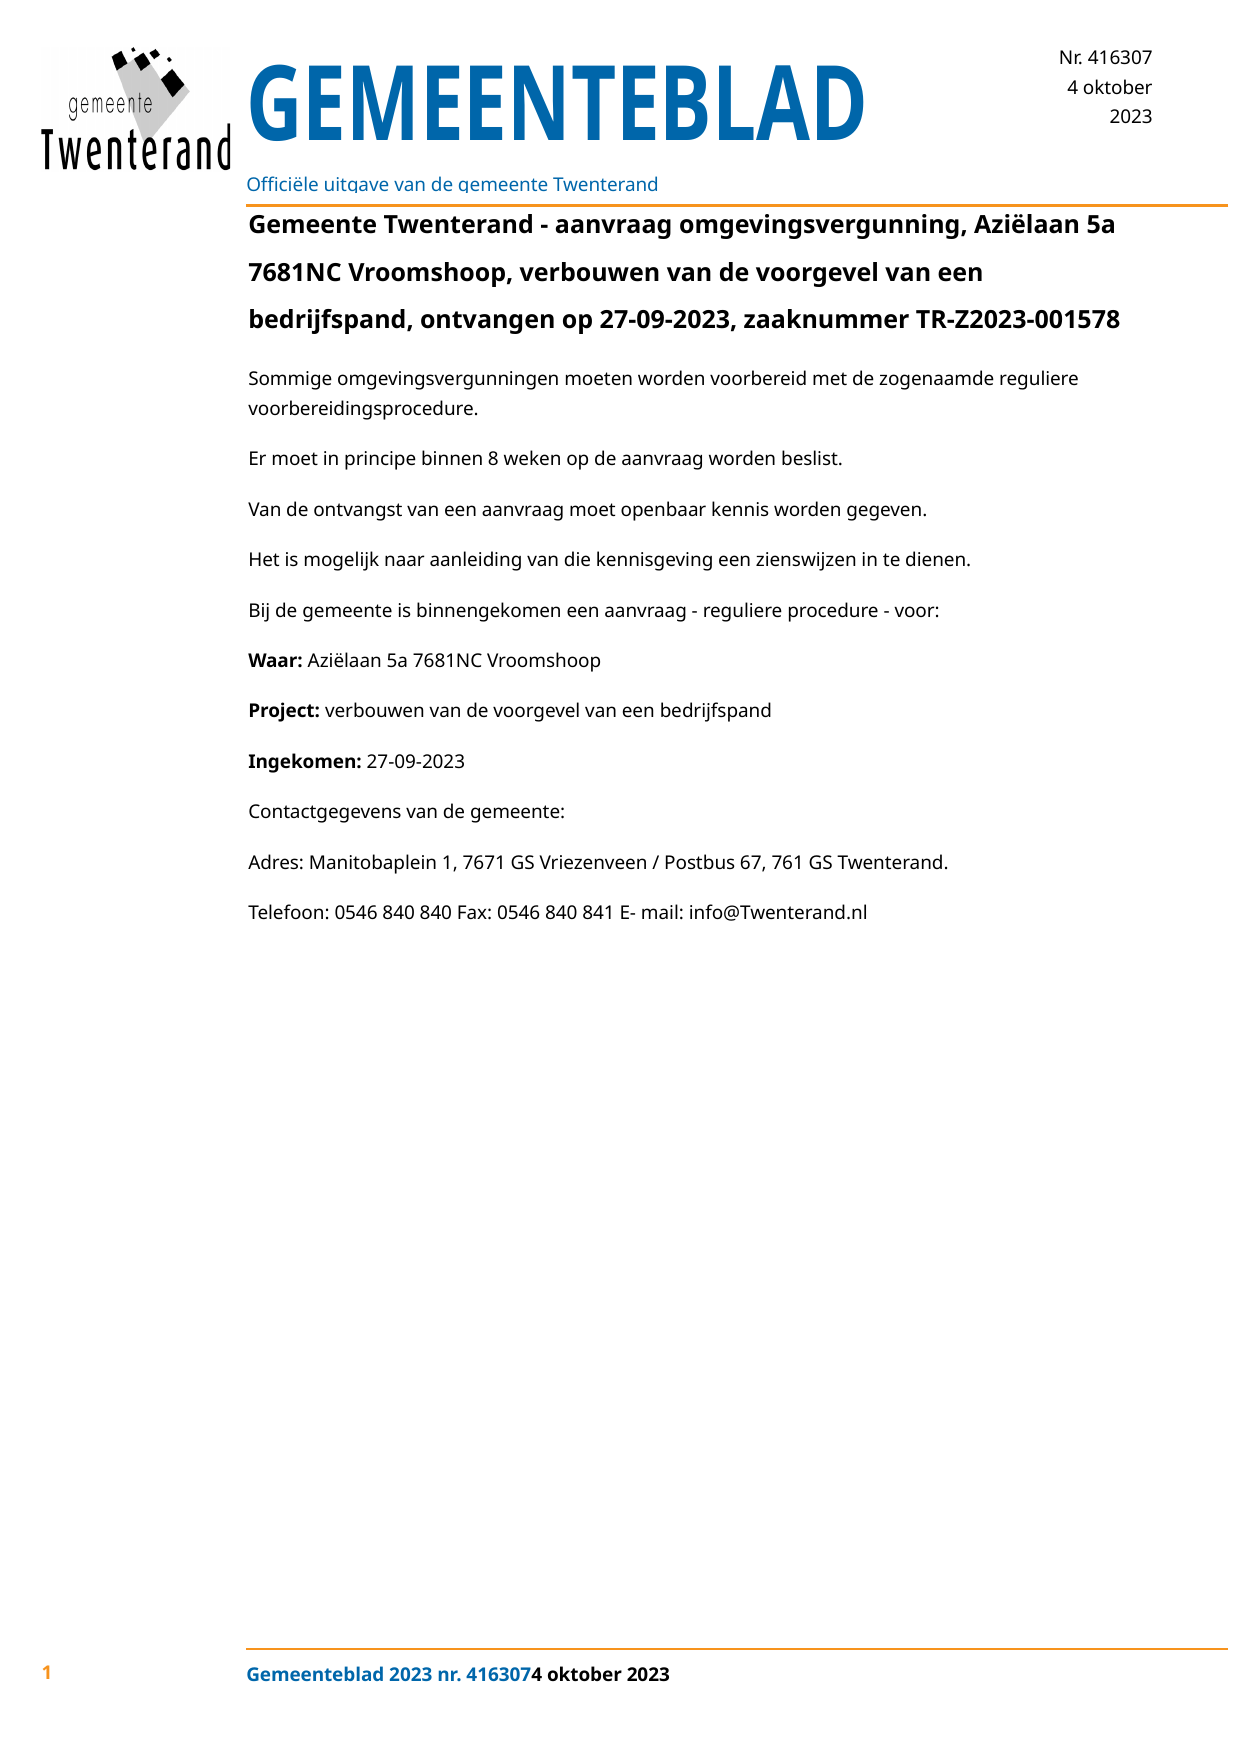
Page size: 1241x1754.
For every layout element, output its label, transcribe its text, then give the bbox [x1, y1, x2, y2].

text Waar: Aziëlaan 5a 7681NC Vroomshoop [248, 647, 1152, 673]
text Project: verbouwen van de voorgevel van een bedrijfspand [248, 698, 1152, 723]
text Er moet in principe binnen 8 weken op de aanvraag worden beslist. [248, 446, 1152, 471]
text Van de ontvangst van een aanvraag moet openbaar kennis worden gegeven. [248, 496, 1152, 522]
text Ingekomen: 27-09-2023 [248, 748, 1152, 774]
text Sommige omgevingsvergunningen moeten worden voorbereid met de zogenaamde reguliere voorbereidingsprocedure. [248, 366, 1152, 421]
text Adres: Manitobaplein 1, 7671 GS Vriezenveen / Postbus 67, 761 GS Twenterand. [248, 849, 1152, 874]
text Gemeente Twenterand - aanvraag omgevingsvergunning, Aziëlaan 5a 7681NC Vroomshoop, verbouwen van de voorgevel van een bedrijfspand, ontvangen op 27-09-2023, zaaknummer TR-Z2023-001578 [248, 207, 1152, 336]
text Contactgegevens van de gemeente: [248, 798, 1152, 824]
text Het is mogelijk naar aanleiding van die kennisgeving een zienswijzen in te dienen. [248, 546, 1152, 572]
text Telefoon: 0546 840 840 Fax: 0546 840 841 E- mail: info@Twenterand.nl [248, 899, 1152, 925]
text Bij de gemeente is binnengekomen een aanvraag - reguliere procedure - voor: [248, 597, 1152, 622]
picture [41, 47, 231, 172]
